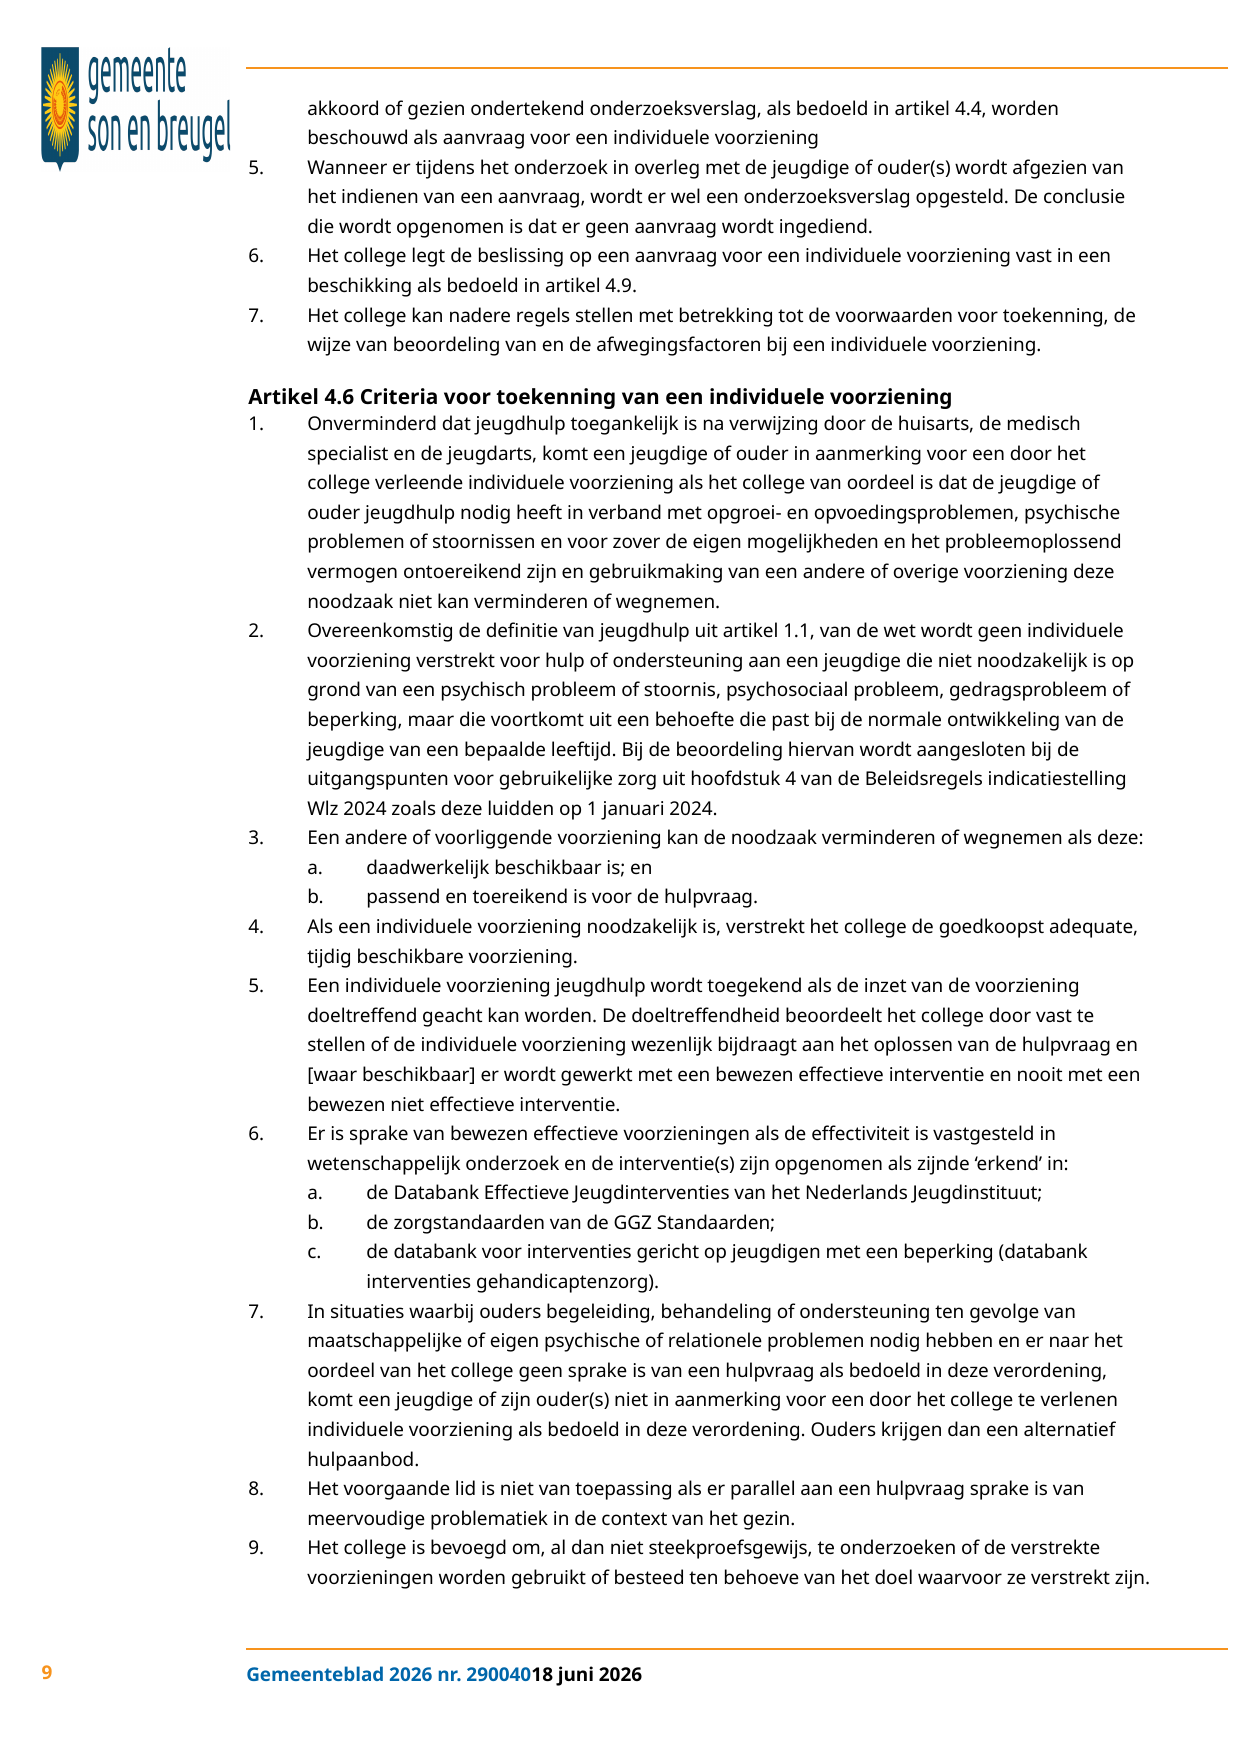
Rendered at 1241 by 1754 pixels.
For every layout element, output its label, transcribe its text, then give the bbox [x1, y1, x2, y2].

list Een andere of voorliggende voorziening kan de noodzaak verminderen of wegnemen als deze: [248, 824, 1152, 850]
list daadwerkelijk beschikbaar is; en [307, 854, 1152, 880]
list Overeenkomstig de definitie van jeugdhulp uit artikel 1.1, van de wet wordt geen individuele voorziening verstrekt voor hulp of ondersteuning aan een jeugdige die niet noodzakelijk is op grond van een psychisch probleem of stoornis, psychosociaal probleem, gedragsprobleem of beperking, maar die voortkomt uit een behoefte die past bij de normale ontwikkeling van de jeugdige van een bepaalde leeftijd. Bij de beoordeling hiervan wordt aangesloten bij de uitgangspunten voor gebruikelijke zorg uit hoofdstuk 4 van de Beleidsregels indicatiestelling Wlz 2024 zoals deze luidden op 1 januari 2024. [248, 617, 1152, 821]
picture [41, 47, 231, 172]
list Een individuele voorziening jeugdhulp wordt toegekend als de inzet van de voorziening doeltreffend geacht kan worden. De doeltreffendheid beoordeelt het college door vast te stellen of de individuele voorziening wezenlijk bijdraagt aan het oplossen van de hulpvraag en [waar beschikbaar] er wordt gewerkt met een bewezen effectieve interventie en nooit met een bewezen niet effectieve interventie. [248, 972, 1152, 1116]
list Het college kan nadere regels stellen met betrekking tot de voorwaarden voor toekenning, de wijze van beoordeling van en de afwegingsfactoren bij een individuele voorziening. [248, 302, 1152, 357]
list Onverminderd dat jeugdhulp toegankelijk is na verwijzing door de huisarts, de medisch specialist en de jeugdarts, komt een jeugdige of ouder in aanmerking voor een door het college verleende individuele voorziening als het college van oordeel is dat de jeugdige of ouder jeugdhulp nodig heeft in verband met opgroei- en opvoedingsproblemen, psychische problemen of stoornissen en voor zover de eigen mogelijkheden en het probleemoplossend vermogen ontoereikend zijn en gebruikmaking van een andere of overige voorziening deze noodzaak niet kan verminderen of wegnemen. [248, 410, 1152, 613]
list de zorgstandaarden van de GGZ Standaarden; [307, 1209, 1152, 1235]
list Het college legt de beslissing op een aanvraag voor een individuele voorziening vast in een beschikking als bedoeld in artikel 4.9. [248, 243, 1152, 298]
list Als een individuele voorziening noodzakelijk is, verstrekt het college de goedkoopst adequate, tijdig beschikbare voorziening. [248, 913, 1152, 968]
text Artikel 4.6 Criteria voor toekenning van een individuele voorziening [248, 382, 1152, 410]
list de Databank Effectieve Jeugdinterventies van het Nederlands Jeugdinstituut; [307, 1179, 1152, 1205]
list Er is sprake van bewezen effectieve voorzieningen als de effectiviteit is vastgesteld in wetenschappelijk onderzoek en de interventie(s) zijn opgenomen als zijnde ‘erkend’ in: [248, 1120, 1152, 1176]
list Het voorgaande lid is niet van toepassing als er parallel aan een hulpvraag sprake is van meervoudige problematiek in de context van het gezin. [248, 1475, 1152, 1531]
list akkoord of gezien ondertekend onderzoeksverslag, als bedoeld in artikel 4.4, worden beschouwd als aanvraag voor een individuele voorziening [248, 95, 1152, 150]
list In situaties waarbij ouders begeleiding, behandeling of ondersteuning ten gevolge van maatschappelijke of eigen psychische of relationele problemen nodig hebben en er naar het oordeel van het college geen sprake is van een hulpvraag als bedoeld in deze verordening, komt een jeugdige of zijn ouder(s) niet in aanmerking voor een door het college te verlenen individuele voorziening als bedoeld in deze verordening. Ouders krijgen dan een alternatief hulpaanbod. [248, 1298, 1152, 1471]
list de databank voor interventies gericht op jeugdigen met een beperking (databank interventies gehandicaptenzorg). [307, 1239, 1152, 1294]
list Wanneer er tijdens het onderzoek in overleg met de jeugdige of ouder(s) wordt afgezien van het indienen van een aanvraag, wordt er wel een onderzoeksverslag opgesteld. De conclusie die wordt opgenomen is dat er geen aanvraag wordt ingediend. [248, 154, 1152, 239]
list passend en toereikend is voor de hulpvraag. [307, 884, 1152, 909]
list Het college is bevoegd om, al dan niet steekproefsgewijs, te onderzoeken of de verstrekte voorzieningen worden gebruikt of besteed ten behoeve van het doel waarvoor ze verstrekt zijn. [248, 1534, 1152, 1590]
